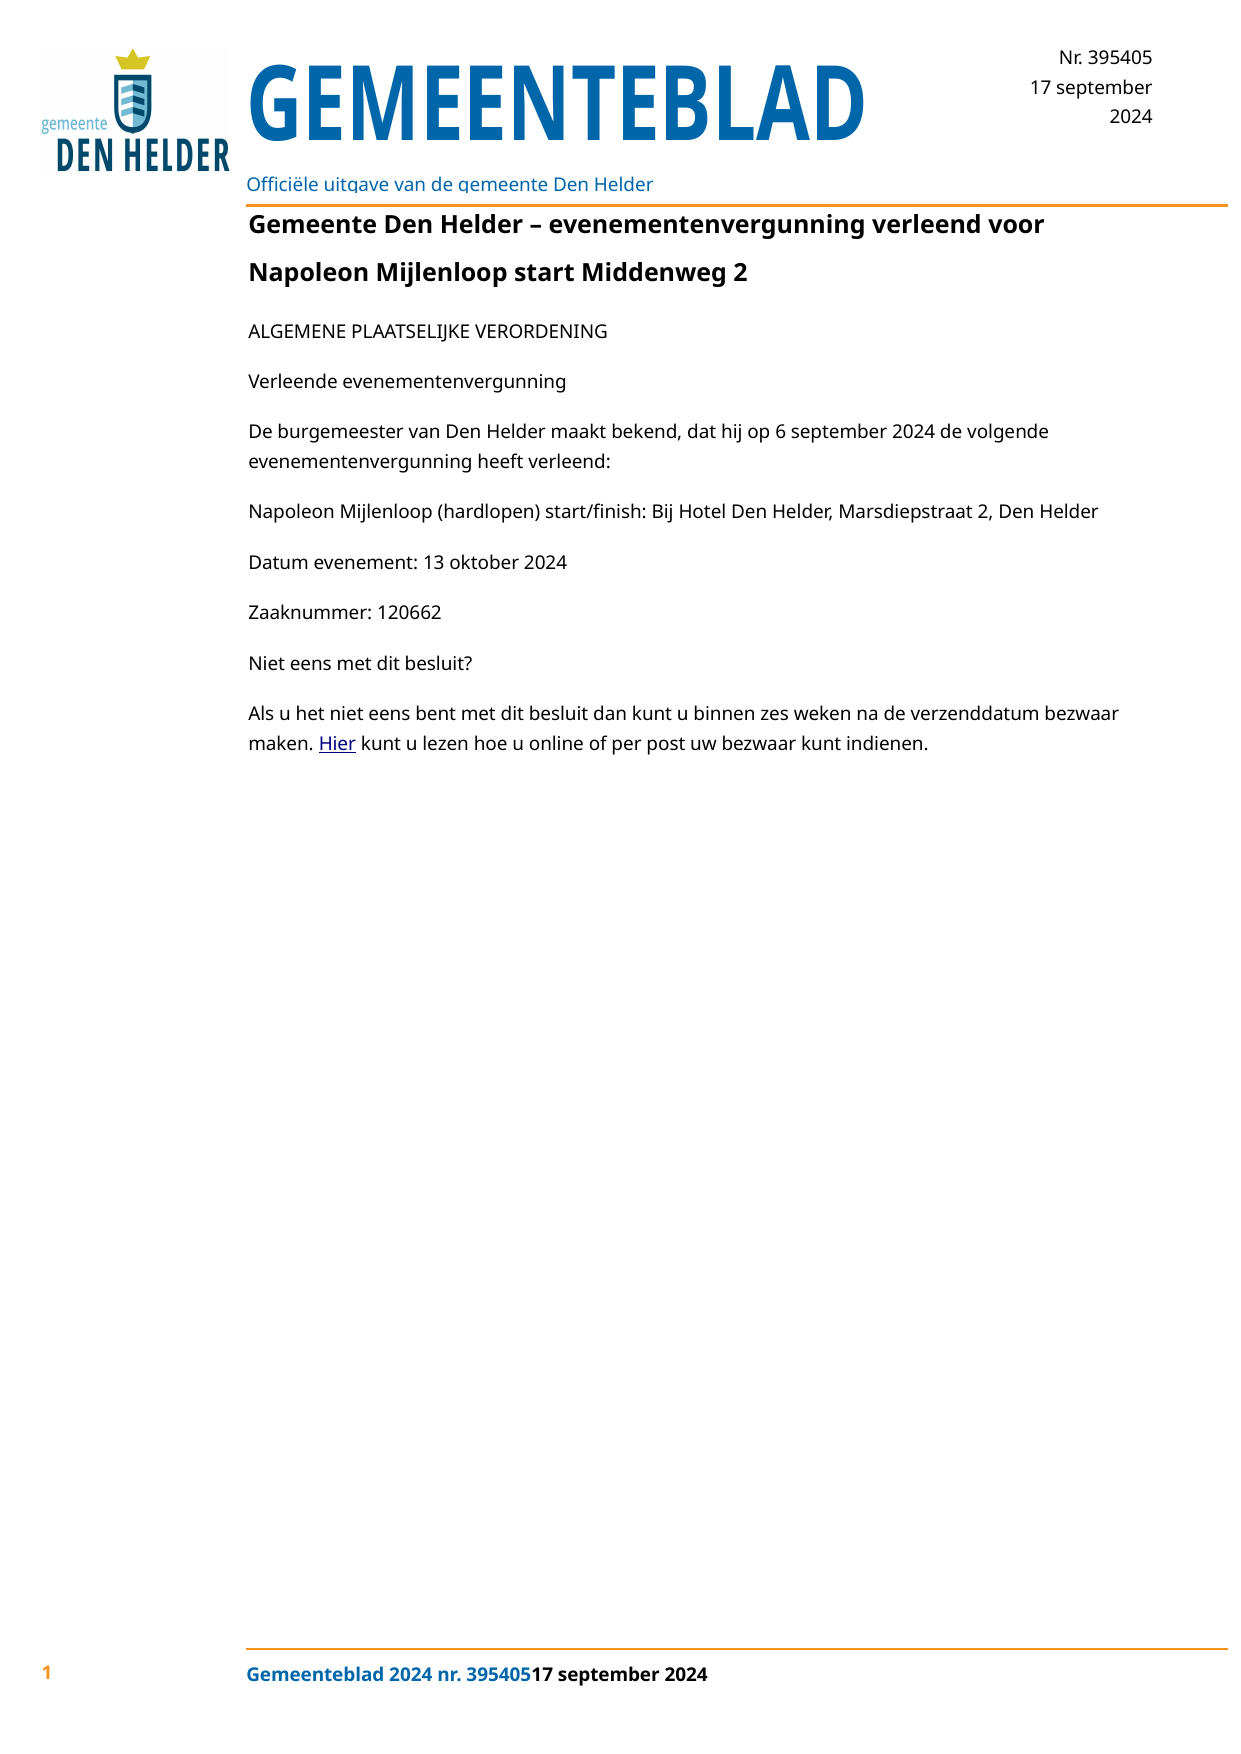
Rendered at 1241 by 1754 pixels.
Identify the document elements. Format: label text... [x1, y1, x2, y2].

text Niet eens met dit besluit? [248, 650, 1152, 676]
picture [130, 157, 135, 172]
picture [220, 160, 224, 172]
text Zaaknummer: 120662 [248, 599, 1152, 625]
text ALGEMENE PLAATSELIJKE VERORDENING [248, 318, 1152, 344]
text Verleende evenementenvergunning [248, 368, 1152, 394]
picture [182, 144, 187, 165]
picture [100, 154, 106, 172]
text De burgemeester van Den Helder maakt bekend, dat hij op 6 september 2024 de volgende evenementenvergunning heeft verleend: [248, 419, 1152, 474]
picture [41, 47, 231, 172]
text Als u het niet eens bent met dit besluit dan kunt u binnen zes weken na de verzenddatum bezwaar maken. Hier kunt u lezen hoe u online of per post uw bezwaar kunt indienen. [248, 700, 1152, 756]
text Gemeente Den Helder – evenementenvergunning verleend voor Napoleon Mijlenloop start Middenweg 2 [248, 207, 1152, 288]
text Napoleon Mijlenloop (hardlopen) start/finish: Bij Hotel Den Helder, Marsdiepstraat 2, Den Helder [248, 499, 1152, 524]
text Datum evenement: 13 oktober 2024 [248, 549, 1152, 575]
picture [63, 144, 68, 165]
